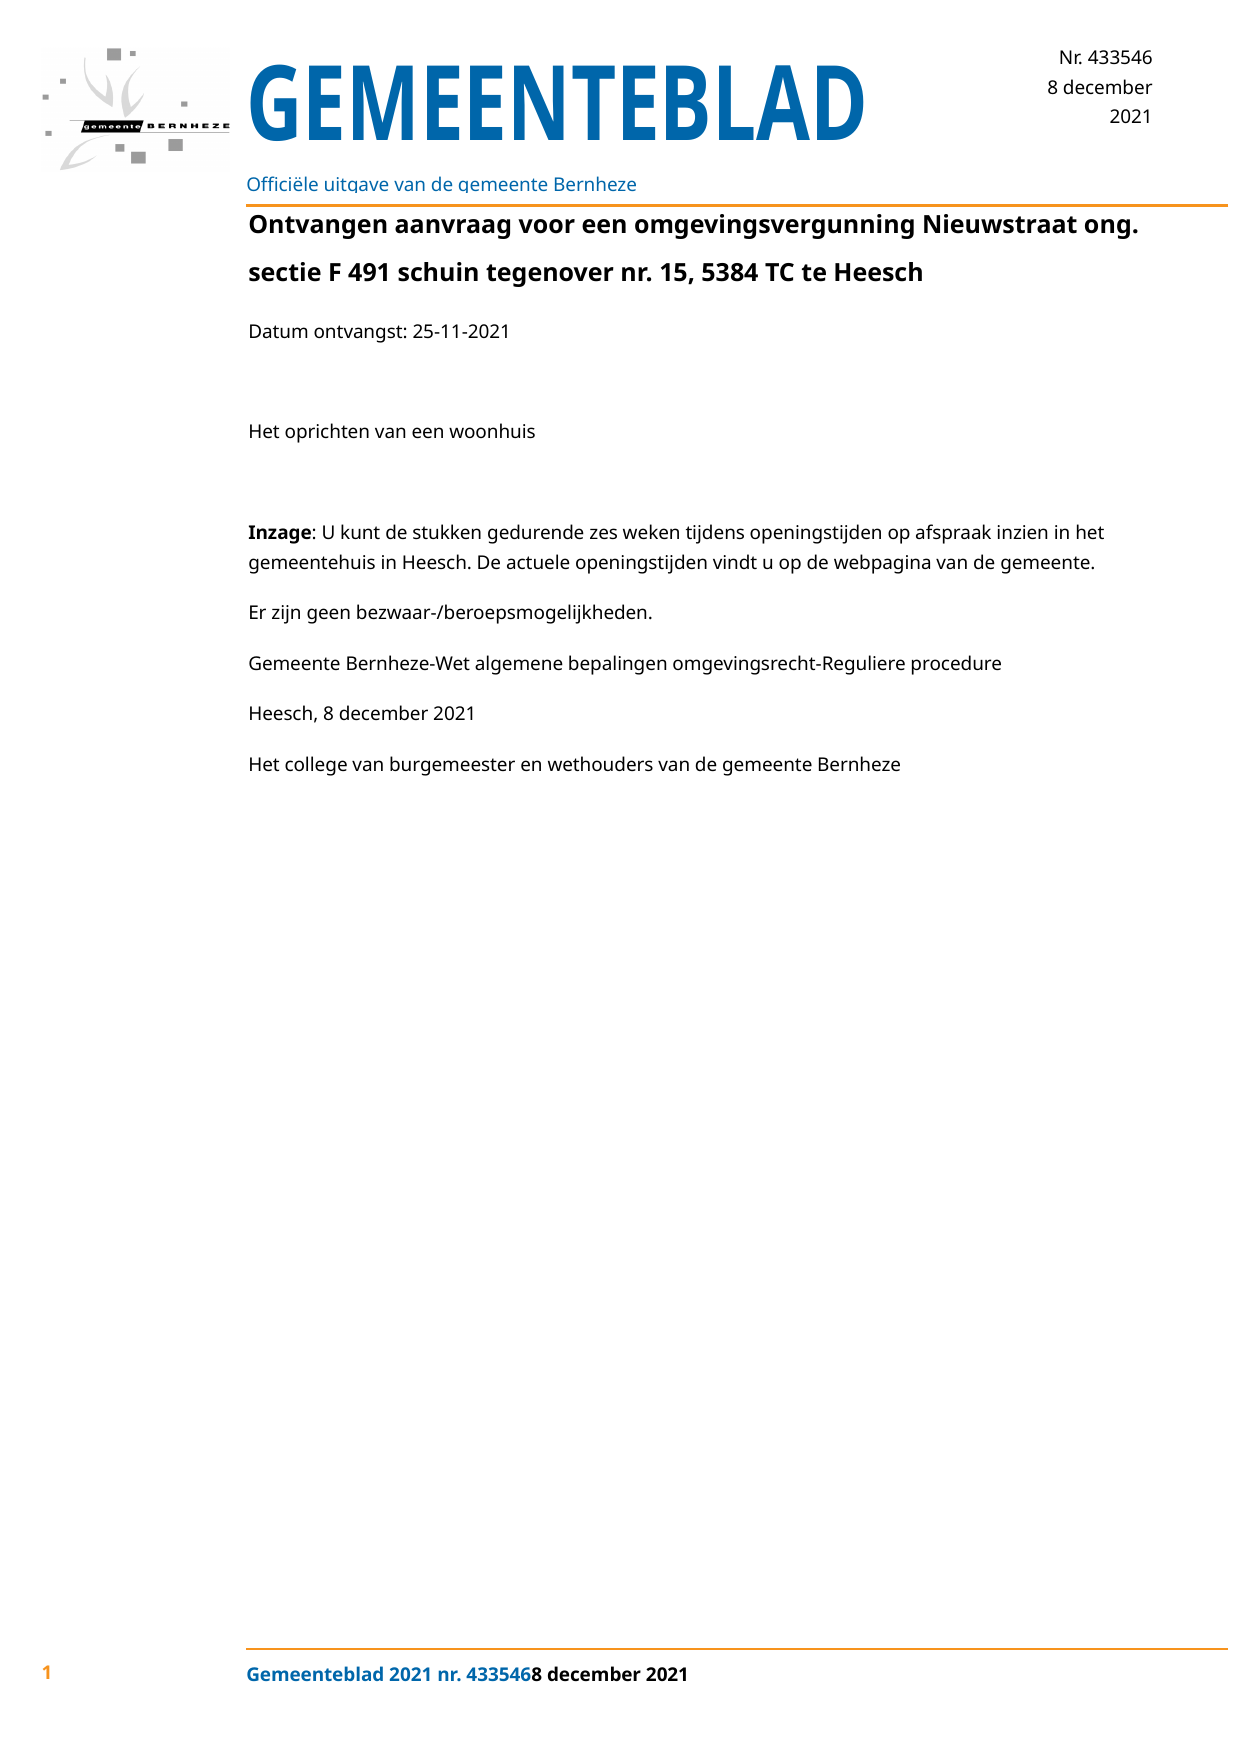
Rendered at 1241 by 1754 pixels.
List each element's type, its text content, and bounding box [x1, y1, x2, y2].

text Ontvangen aanvraag voor een omgevingsvergunning Nieuwstraat ong. sectie F 491 schuin tegenover nr. 15, 5384 TC te Heesch [248, 207, 1152, 288]
text Gemeente Bernheze-Wet algemene bepalingen omgevingsrecht-Reguliere procedure [248, 650, 1152, 676]
text Het college van burgemeester en wethouders van de gemeente Bernheze [248, 751, 1152, 777]
text Er zijn geen bezwaar-/beroepsmogelijkheden. [248, 599, 1152, 625]
picture [41, 47, 231, 172]
text Het oprichten van een woonhuis [248, 419, 1152, 444]
text Heesch, 8 december 2021 [248, 700, 1152, 726]
text Inzage: U kunt de stukken gedurende zes weken tijdens openingstijden op afspraak inzien in het gemeentehuis in Heesch. De actuele openingstijden vindt u op de webpagina van de gemeente. [248, 519, 1152, 575]
text Datum ontvangst: 25-11-2021 [248, 318, 1152, 344]
